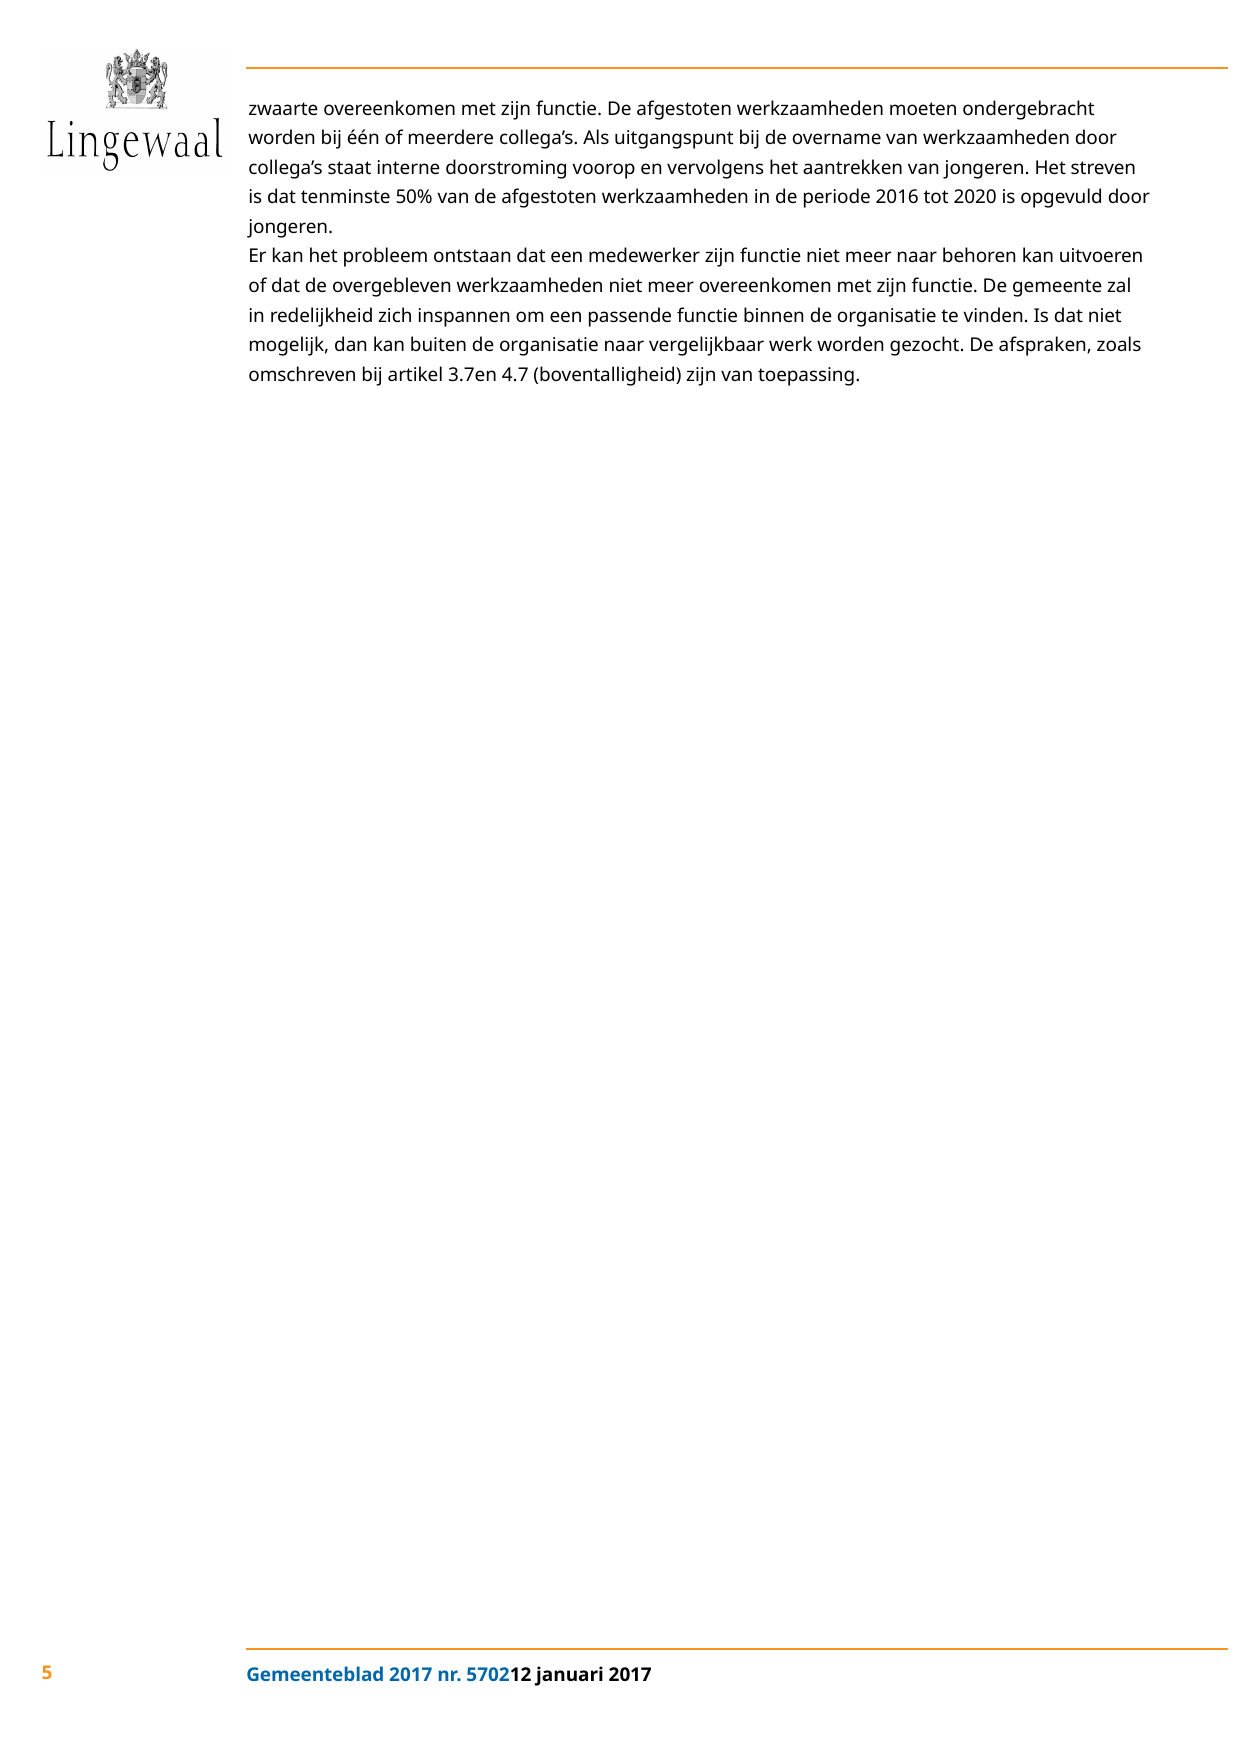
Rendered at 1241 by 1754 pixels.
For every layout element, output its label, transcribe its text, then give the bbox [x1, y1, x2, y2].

text Er kan het probleem ontstaan dat een medewerker zijn functie niet meer naar behoren kan uitvoeren of dat de overgebleven werkzaamheden niet meer overeenkomen met zijn functie. De gemeente zal in redelijkheid zich inspannen om een passende functie binnen de organisatie te vinden. Is dat niet mogelijk, dan kan buiten de organisatie naar vergelijkbaar werk worden gezocht. De afspraken, zoals omschreven bij artikel 3.7en 4.7 (boventalligheid) zijn van toepassing. [248, 243, 1152, 387]
text zwaarte overeenkomen met zijn functie. De afgestoten werkzaamheden moeten ondergebracht worden bij één of meerdere collega’s. Als uitgangspunt bij de overname van werkzaamheden door collega’s staat interne doorstroming voorop en vervolgens het aantrekken van jongeren. Het streven is dat tenminste 50% van de afgestoten werkzaamheden in de periode 2016 tot 2020 is opgevuld door jongeren. [248, 95, 1152, 239]
picture [41, 47, 231, 172]
